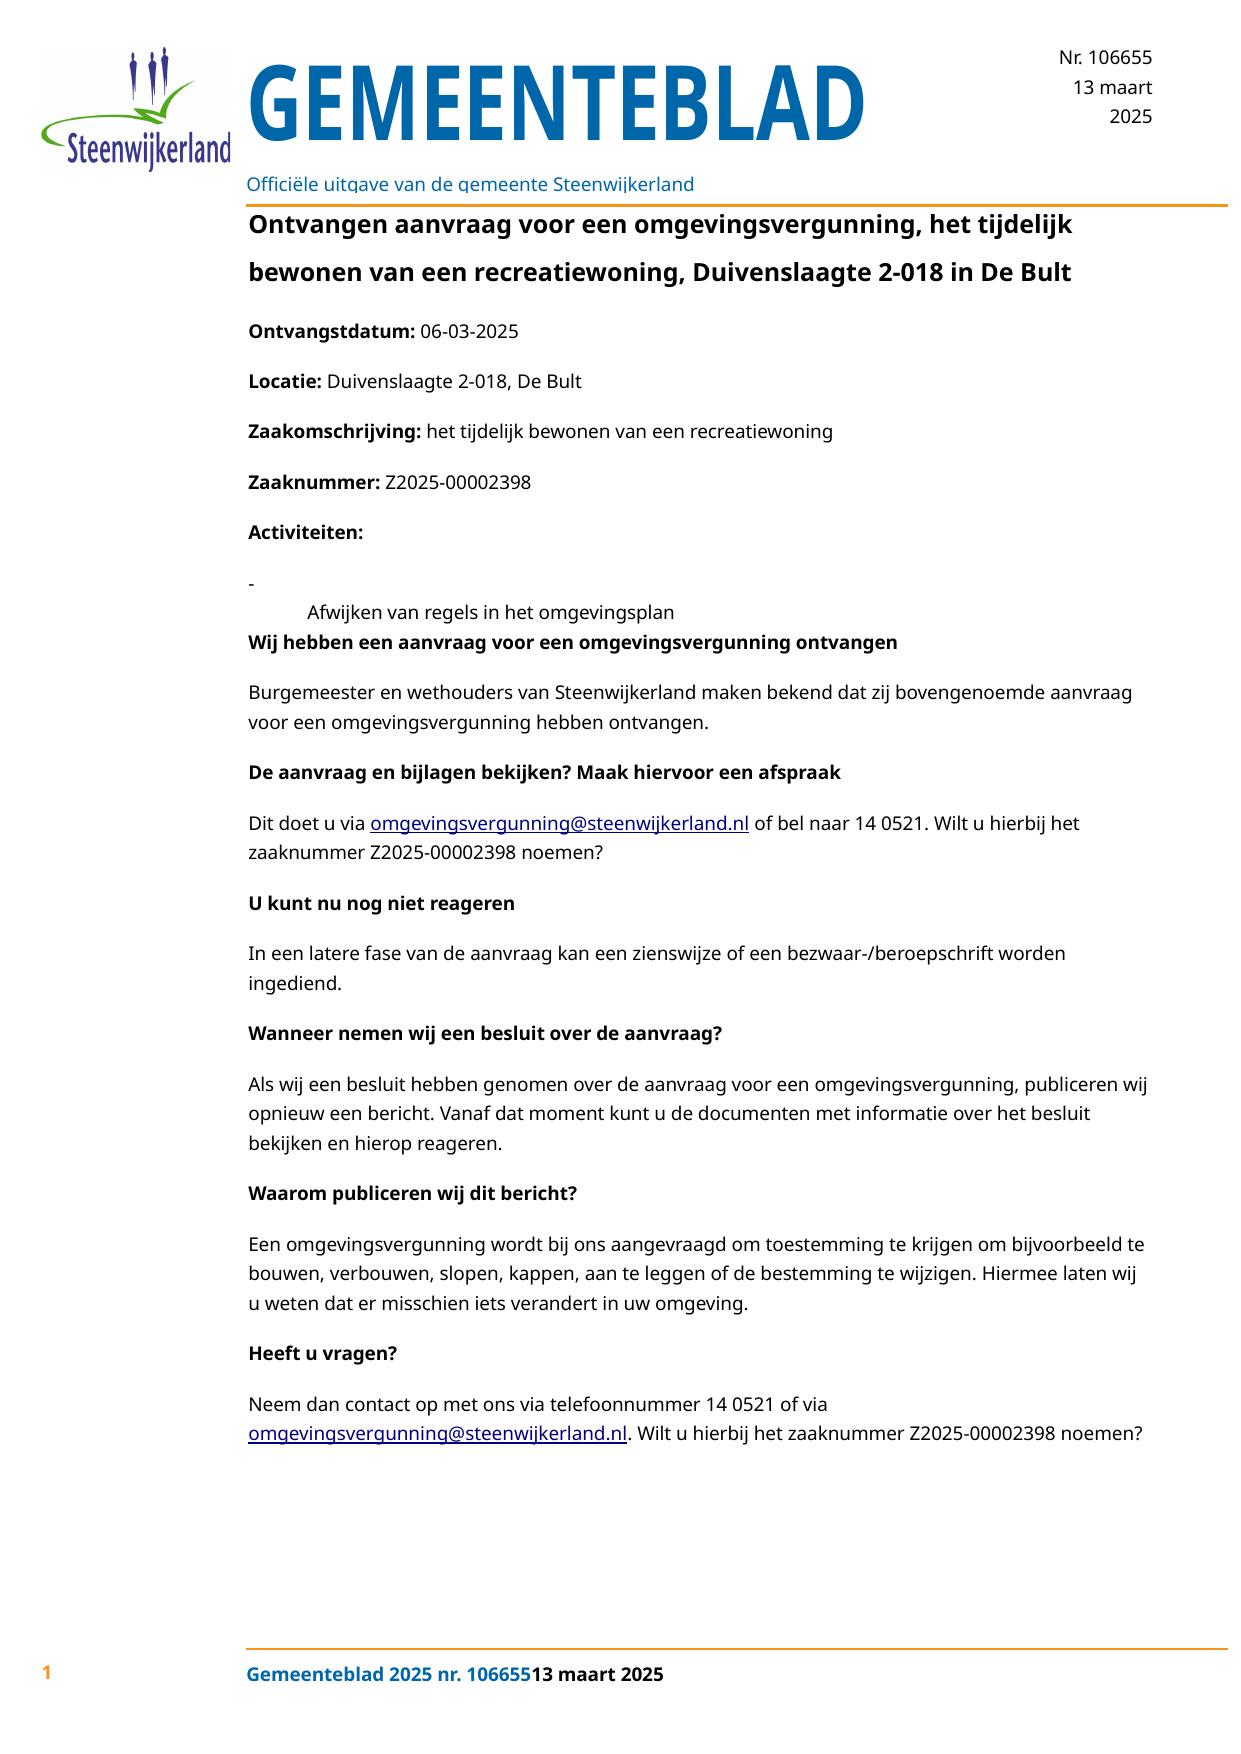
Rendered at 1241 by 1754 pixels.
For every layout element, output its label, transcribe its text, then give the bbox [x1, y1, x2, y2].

text Activiteiten: [248, 519, 1152, 545]
text Een omgevingsvergunning wordt bij ons aangevraagd om toestemming te krijgen om bijvoorbeeld te bouwen, verbouwen, slopen, kappen, aan te leggen of de bestemming te wijzigen. Hiermee laten wij u weten dat er misschien iets verandert in uw omgeving. [248, 1231, 1152, 1316]
text De aanvraag en bijlagen bekijken? Maak hiervoor een afspraak [248, 759, 1152, 785]
text Dit doet u via omgevingsvergunning@steenwijkerland.nl of bel naar 14 0521. Wilt u hierbij het zaaknummer Z2025-00002398 noemen? [248, 810, 1152, 865]
text Als wij een besluit hebben genomen over de aanvraag voor een omgevingsvergunning, publiceren wij opnieuw een bericht. Vanaf dat moment kunt u de documenten met informatie over het besluit bekijken en hierop reageren. [248, 1071, 1152, 1156]
picture [41, 47, 231, 172]
text In een latere fase van de aanvraag kan een zienswijze of een bezwaar-/beroepschrift worden ingediend. [248, 940, 1152, 996]
text Burgemeester en wethouders van Steenwijkerland maken bekend dat zij bovengenoemde aanvraag voor een omgevingsvergunning hebben ontvangen. [248, 679, 1152, 735]
text Neem dan contact op met ons via telefoonnummer 14 0521 of via omgevingsvergunning@steenwijkerland.nl. Wilt u hierbij het zaaknummer Z2025-00002398 noemen? [248, 1391, 1152, 1446]
text Ontvangstdatum: 06-03-2025 [248, 318, 1152, 344]
text Ontvangen aanvraag voor een omgevingsvergunning, het tijdelijk bewonen van een recreatiewoning, Duivenslaagte 2-018 in De Bult [248, 207, 1152, 288]
text Waarom publiceren wij dit bericht? [248, 1180, 1152, 1206]
text Zaaknummer: Z2025-00002398 [248, 469, 1152, 495]
text Wanneer nemen wij een besluit over de aanvraag? [248, 1020, 1152, 1046]
text Zaakomschrijving: het tijdelijk bewonen van een recreatiewoning [248, 419, 1152, 444]
text Locatie: Duivenslaagte 2-018, De Bult [248, 368, 1152, 394]
text U kunt nu nog niet reageren [248, 890, 1152, 916]
text Wij hebben een aanvraag voor een omgevingsvergunning ontvangen [248, 629, 1152, 655]
list Afwijken van regels in het omgevingsplan [248, 599, 1152, 625]
text Heeft u vragen? [248, 1340, 1152, 1366]
